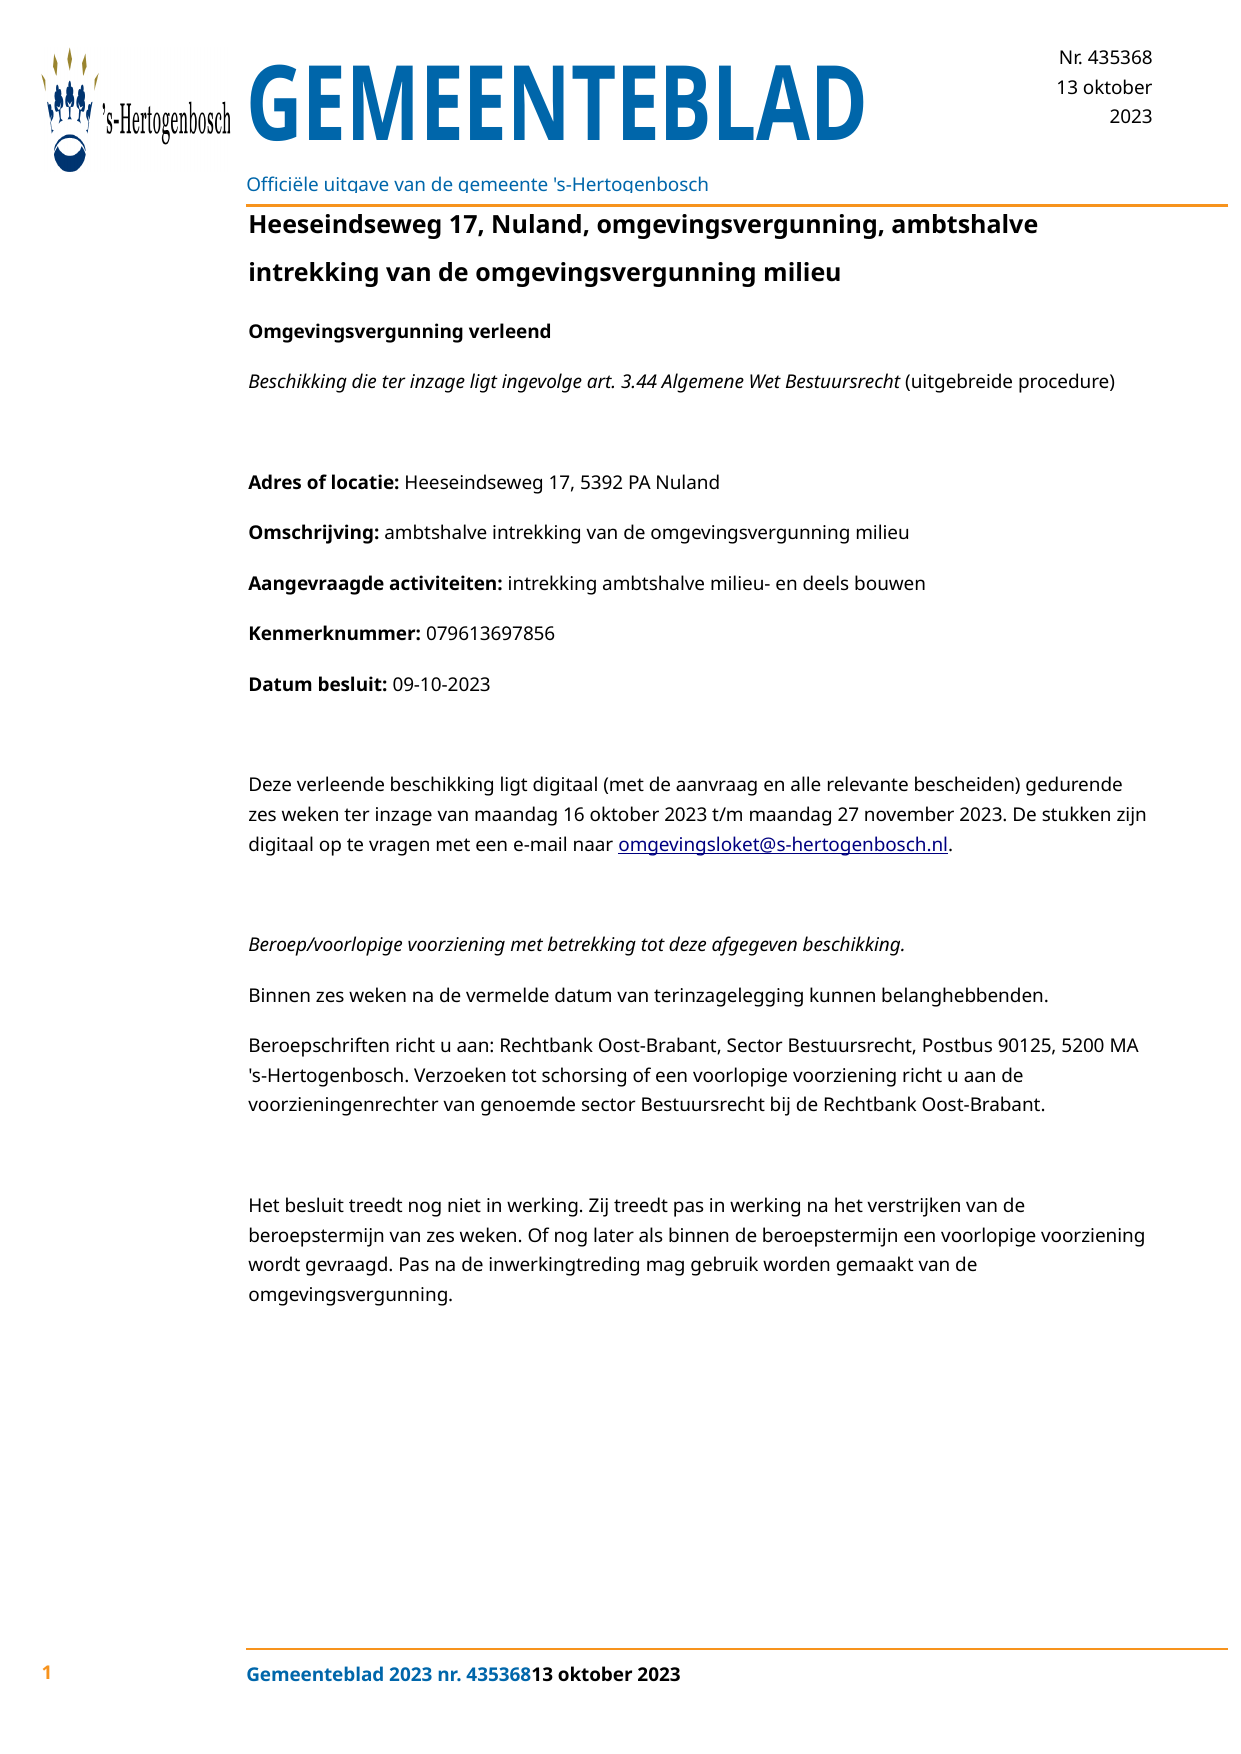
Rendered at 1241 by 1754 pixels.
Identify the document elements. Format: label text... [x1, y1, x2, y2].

text Kenmerknummer: 079613697856 [248, 620, 1152, 646]
text Beschikking die ter inzage ligt ingevolge art. 3.44 Algemene Wet Bestuursrecht (uitgebreide procedure) [248, 368, 1152, 394]
text Adres of locatie: Heeseindseweg 17, 5392 PA Nuland [248, 469, 1152, 495]
text Deze verleende beschikking ligt digitaal (met de aanvraag en alle relevante bescheiden) gedurende zes weken ter inzage van maandag 16 oktober 2023 t/m maandag 27 november 2023. De stukken zijn digitaal op te vragen met een e-mail naar omgevingsloket@s-hertogenbosch.nl. [248, 772, 1152, 857]
text Beroepschriften richt u aan: Rechtbank Oost-Brabant, Sector Bestuursrecht, Postbus 90125, 5200 MA 's-Hertogenbosch. Verzoeken tot schorsing of een voorlopige voorziening richt u aan de voorzieningenrechter van genoemde sector Bestuursrecht bij de Rechtbank Oost-Brabant. [248, 1032, 1152, 1117]
picture [41, 47, 231, 172]
text Omgevingsvergunning verleend [248, 318, 1152, 344]
text Aangevraagde activiteiten: intrekking ambtshalve milieu- en deels bouwen [248, 570, 1152, 596]
text Het besluit treedt nog niet in werking. Zij treedt pas in werking na het verstrijken van de beroepstermijn van zes weken. Of nog later als binnen de beroepstermijn een voorlopige voorziening wordt gevraagd. Pas na de inwerkingtreding mag gebruik worden gemaakt van de omgevingsvergunning. [248, 1192, 1152, 1307]
text Binnen zes weken na de vermelde datum van terinzagelegging kunnen belanghebbenden. [248, 982, 1152, 1008]
text Beroep/voorlopige voorziening met betrekking tot deze afgegeven beschikking. [248, 932, 1152, 957]
text Omschrijving: ambtshalve intrekking van de omgevingsvergunning milieu [248, 519, 1152, 545]
text Datum besluit: 09-10-2023 [248, 671, 1152, 697]
text Heeseindseweg 17, Nuland, omgevingsvergunning, ambtshalve intrekking van de omgevingsvergunning milieu [248, 207, 1152, 288]
